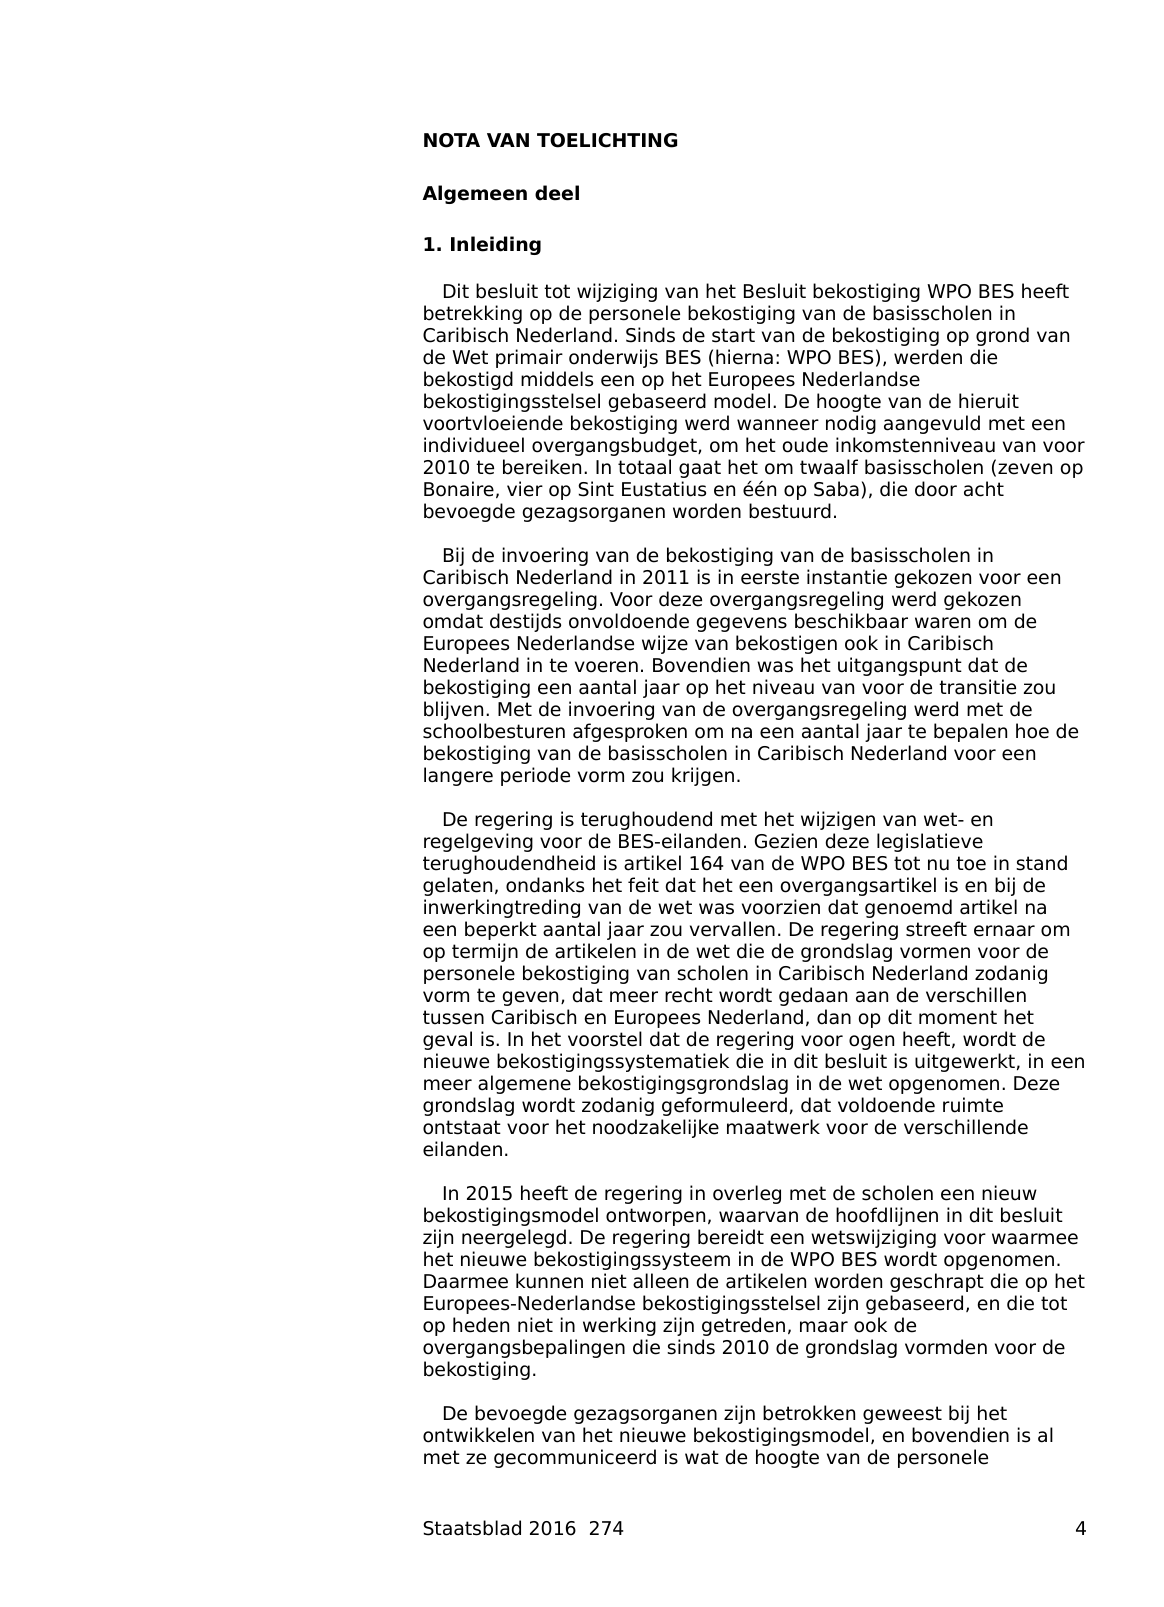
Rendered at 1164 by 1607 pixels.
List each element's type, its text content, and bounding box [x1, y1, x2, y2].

text De regering is terughoudend met het wijzigen van wet- en regelgeving voor de BES-eilanden. Gezien deze legislatieve terughoudendheid is artikel 164 van de WPO BES tot nu toe in stand gelaten, ondanks het feit dat het een overgangsartikel is en bij de inwerkingtreding van de wet was voorzien dat genoemd artikel na een beperkt aantal jaar zou vervallen. De regering streeft ernaar om op termijn de artikelen in de wet die de grondslag vormen voor de personele bekostiging van scholen in Caribisch Nederland zodanig vorm te geven, dat meer recht wordt gedaan aan de verschillen tussen Caribisch en Europees Nederland, dan op dit moment het geval is. In het voorstel dat de regering voor ogen heeft, wordt de nieuwe bekostigingssystematiek die in dit besluit is uitgewerkt, in een meer algemene bekostigingsgrondslag in de wet opgenomen. Deze grondslag wordt zodanig geformuleerd, dat voldoende ruimte ontstaat voor het noodzakelijke maatwerk voor de verschillende eilanden. [422, 809, 1087, 1161]
text Bij de invoering van de bekostiging van de basisscholen in Caribisch Nederland in 2011 is in eerste instantie gekozen voor een overgangsregeling. Voor deze overgangsregeling werd gekozen omdat destijds onvoldoende gegevens beschikbaar waren om de Europees Nederlandse wijze van bekostigen ook in Caribisch Nederland in te voeren. Bovendien was het uitgangspunt dat de bekostiging een aantal jaar op het niveau van voor de transitie zou blijven. Met de invoering van de overgangsregeling werd met de schoolbesturen afgesproken om na een aantal jaar te bepalen hoe de bekostiging van de basisscholen in Caribisch Nederland voor een langere periode vorm zou krijgen. [422, 545, 1087, 787]
subtitle 1. Inleiding [422, 234, 1087, 256]
text Dit besluit tot wijziging van het Besluit bekostiging WPO BES heeft betrekking op de personele bekostiging van de basisscholen in Caribisch Nederland. Sinds de start van de bekostiging op grond van de Wet primair onderwijs BES (hierna: WPO BES), werden die bekostigd middels een op het Europees Nederlandse bekostigingsstelsel gebaseerd model. De hoogte van de hieruit voortvloeiende bekostiging werd wanneer nodig aangevuld met een individueel overgangsbudget, om het oude inkomstenniveau van voor 2010 te bereiken. In totaal gaat het om twaalf basisscholen (zeven op Bonaire, vier op Sint Eustatius en één op Saba), die door acht bevoegde gezagsorganen worden bestuurd. [422, 281, 1087, 523]
text In 2015 heeft de regering in overleg met de scholen een nieuw bekostigingsmodel ontworpen, waarvan de hoofdlijnen in dit besluit zijn neergelegd. De regering bereidt een wetswijziging voor waarmee het nieuwe bekostigingssysteem in de WPO BES wordt opgenomen. Daarmee kunnen niet alleen de artikelen worden geschrapt die op het Europees-Nederlandse bekostigingsstelsel zijn gebaseerd, en die tot op heden niet in werking zijn getreden, maar ook de overgangsbepalingen die sinds 2010 de grondslag vormden voor de bekostiging. [422, 1183, 1087, 1381]
text De bevoegde gezagsorganen zijn betrokken geweest bij het ontwikkelen van het nieuwe bekostigingsmodel, en bovendien is al met ze gecommuniceerd is wat de hoogte van de personele [422, 1403, 1087, 1469]
subtitle Algemeen deel [422, 182, 1087, 204]
subtitle NOTA VAN TOELICHTING [422, 130, 1087, 152]
